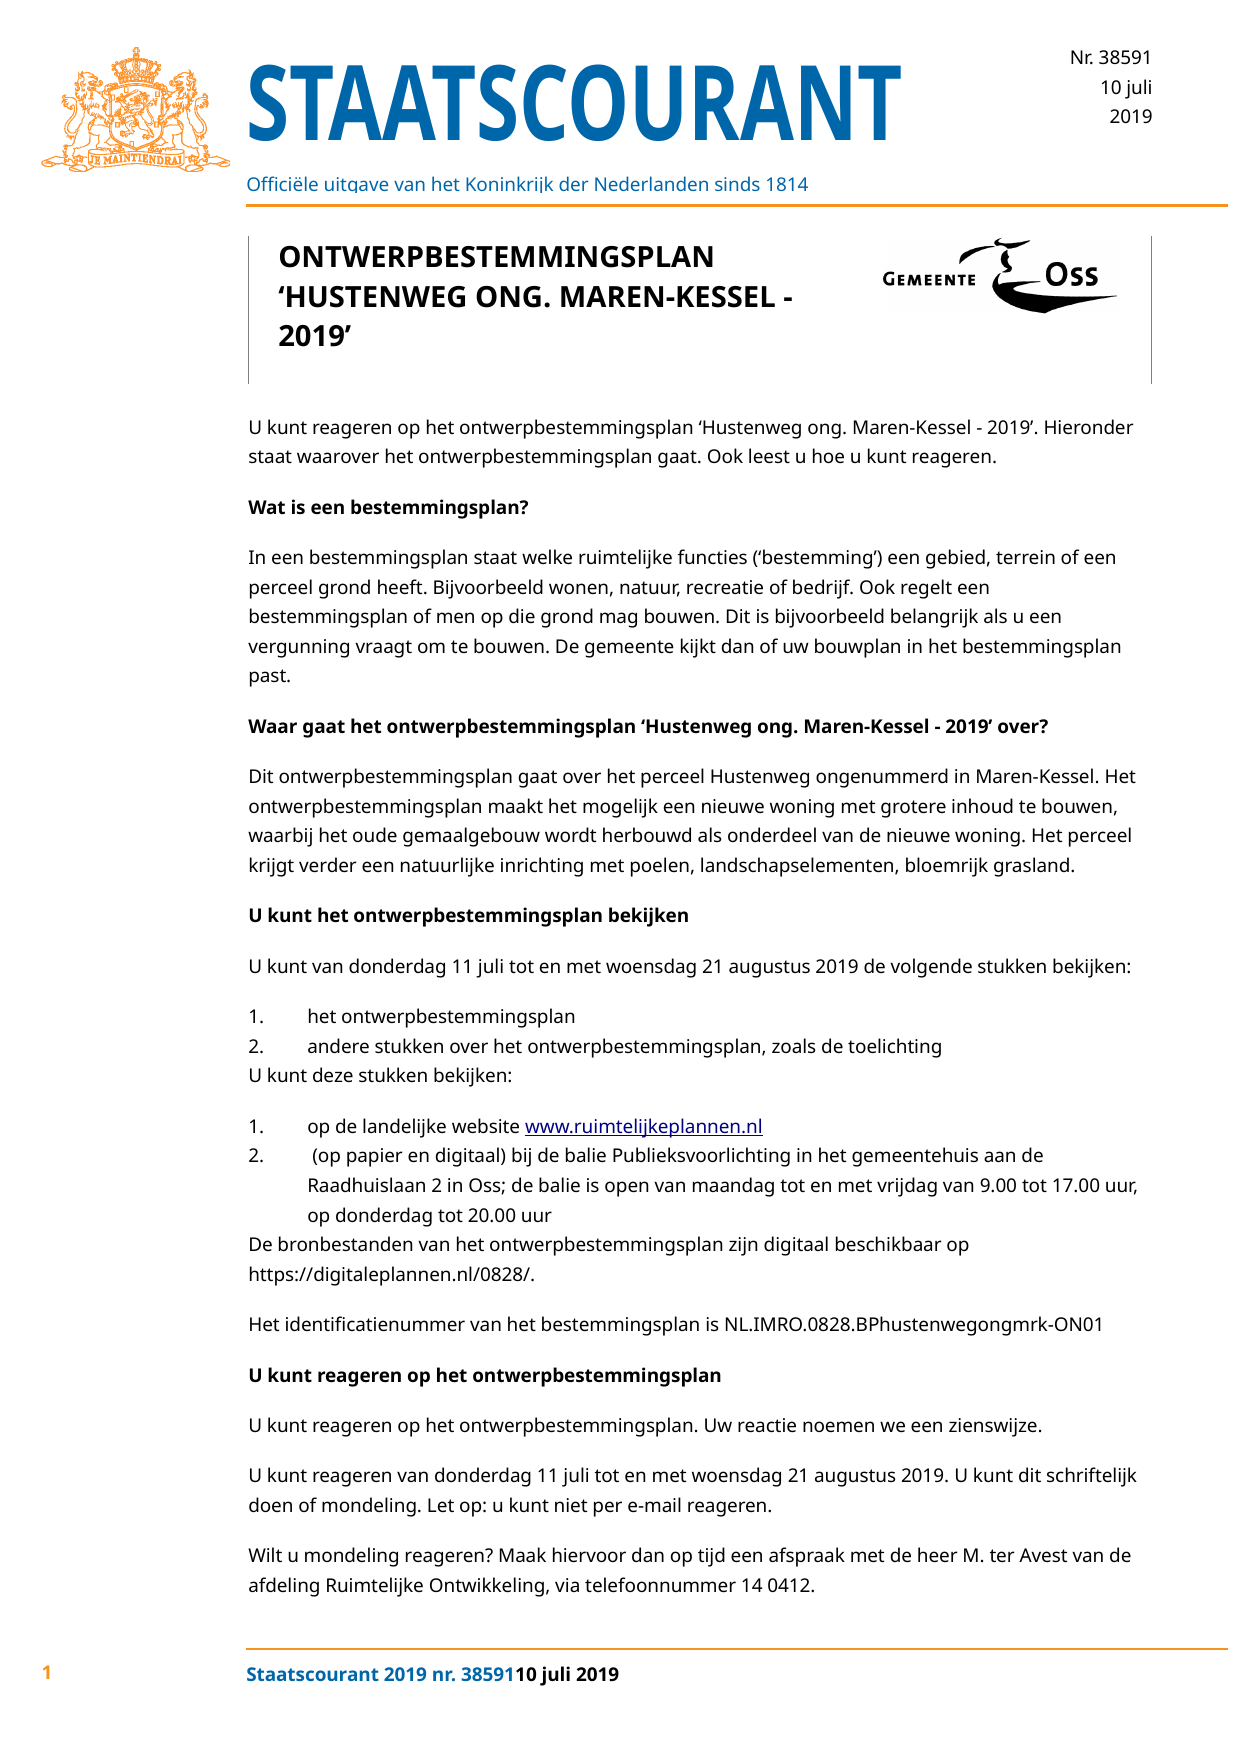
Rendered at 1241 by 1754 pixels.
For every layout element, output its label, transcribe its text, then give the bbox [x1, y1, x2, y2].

list op de landelijke website www.ruimtelijkeplannen.nl [248, 1113, 1152, 1139]
list (op papier en digitaal) bij de balie Publieksvoorlichting in het gemeentehuis aan de Raadhuislaan 2 in Oss; de balie is open van maandag tot en met vrijdag van 9.00 tot 17.00 uur, op donderdag tot 20.00 uur [248, 1143, 1152, 1228]
text Wat is een bestemmingsplan? [248, 494, 1152, 520]
list het ontwerpbestemmingsplan [248, 1003, 1152, 1029]
text Het identificatienummer van het bestemmingsplan is NL.IMRO.0828.BPhustenwegongmrk-ON01 [248, 1311, 1152, 1337]
text U kunt reageren op het ontwerpbestemmingsplan. Uw reactie noemen we een zienswijze. [248, 1412, 1152, 1438]
text U kunt het ontwerpbestemmingsplan bekijken [248, 903, 1152, 928]
text U kunt reageren van donderdag 11 juli tot en met woensdag 21 augustus 2019. U kunt dit schriftelijk doen of mondeling. Let op: u kunt niet per e-mail reageren. [248, 1463, 1152, 1518]
table_header [850, 236, 1151, 384]
text Dit ontwerpbestemmingsplan gaat over het perceel Hustenweg ongenummerd in Maren-Kessel. Het ontwerpbestemmingsplan maakt het mogelijk een nieuwe woning met grotere inhoud te bouwen, waarbij het oude gemaalgebouw wordt herbouwd als onderdeel van de nieuwe woning. Het perceel krijgt verder een natuurlijke inrichting met poelen, landschapselementen, bloemrijk grasland. [248, 763, 1152, 878]
text Wilt u mondeling reageren? Maak hiervoor dan op tijd een afspraak met de heer M. ter Avest van de afdeling Ruimtelijke Ontwikkeling, via telefoonnummer 14 0412. [248, 1543, 1152, 1598]
text U kunt reageren op het ontwerpbestemmingsplan [248, 1362, 1152, 1388]
text Waar gaat het ontwerpbestemmingsplan ‘Hustenweg ong. Maren-Kessel - 2019’ over? [248, 713, 1152, 739]
text In een bestemmingsplan staat welke ruimtelijke functies (‘bestemming’) een gebied, terrein of een perceel grond heeft. Bijvoorbeeld wonen, natuur, recreatie of bedrijf. Ook regelt een bestemmingsplan of men op die grond mag bouwen. Dit is bijvoorbeeld belangrijk als u een vergunning vraagt om te bouwen. De gemeente kijkt dan of uw bouwplan in het bestemmingsplan past. [248, 544, 1152, 688]
text U kunt van donderdag 11 juli tot en met woensdag 21 augustus 2019 de volgende stukken bekijken: [248, 953, 1152, 979]
table_header ONTWERPBESTEMMINGSPLAN ‘HUSTENWEG ONG. MAREN-KESSEL - 2019’ [249, 236, 850, 384]
text U kunt reageren op het ontwerpbestemmingsplan ‘Hustenweg ong. Maren-Kessel - 2019’. Hieronder staat waarover het ontwerpbestemmingsplan gaat. Ook leest u hoe u kunt reageren. [248, 414, 1152, 469]
list andere stukken over het ontwerpbestemmingsplan, zoals de toelichting [248, 1033, 1152, 1059]
picture [41, 47, 231, 172]
text U kunt deze stukken bekijken: [248, 1063, 1152, 1088]
picture [882, 236, 1119, 314]
text De bronbestanden van het ontwerpbestemmingsplan zijn digitaal beschikbaar op https://digitaleplannen.nl/0828/. [248, 1231, 1152, 1287]
